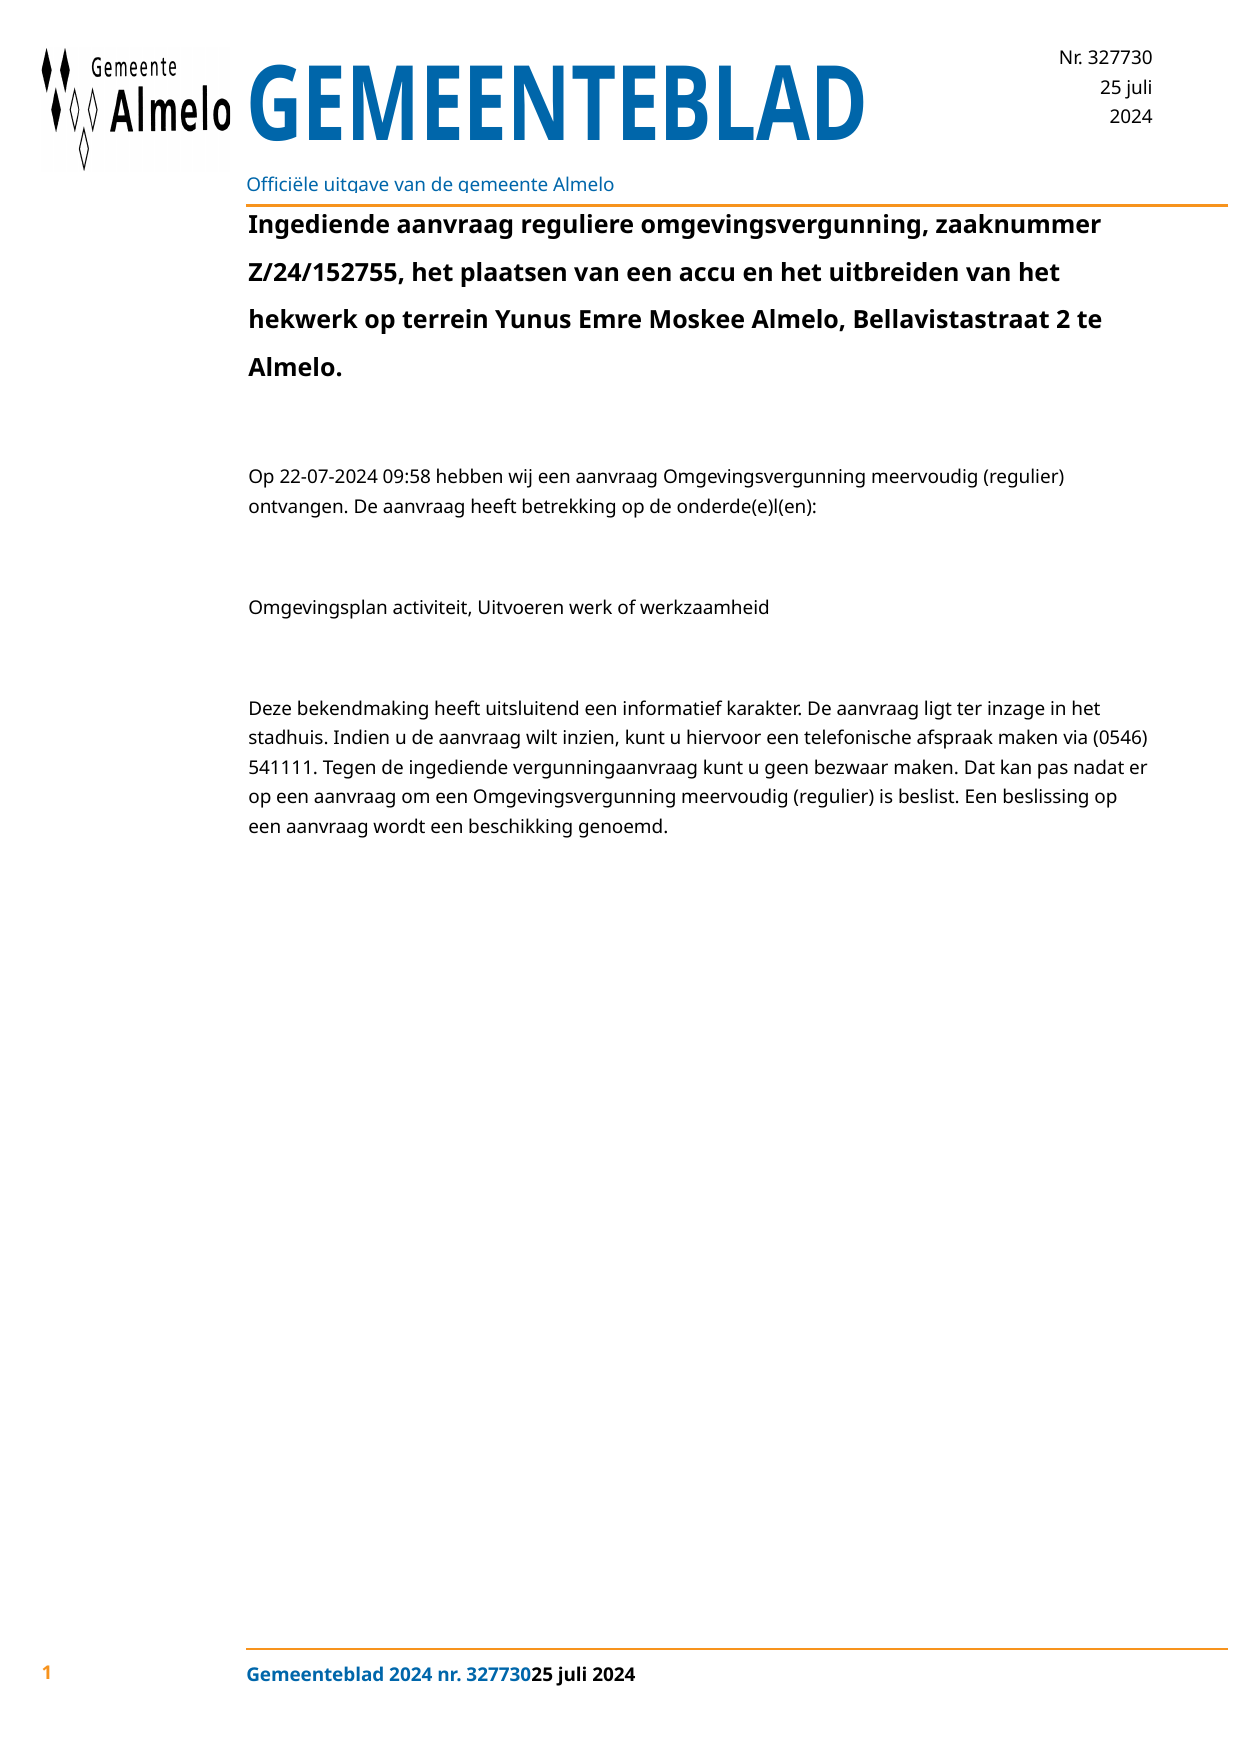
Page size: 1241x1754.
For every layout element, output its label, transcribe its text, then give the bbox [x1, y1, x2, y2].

text Deze bekendmaking heeft uitsluitend een informatief karakter. De aanvraag ligt ter inzage in het stadhuis. Indien u de aanvraag wilt inzien, kunt u hiervoor een telefonische afspraak maken via (0546) 541111. Tegen de ingediende vergunningaanvraag kunt u geen bezwaar maken. Dat kan pas nadat er op een aanvraag om een Omgevingsvergunning meervoudig (regulier) is beslist. Een beslissing op een aanvraag wordt een beschikking genoemd. [248, 695, 1152, 839]
text Ingediende aanvraag reguliere omgevingsvergunning, zaaknummer Z/24/152755, het plaatsen van een accu en het uitbreiden van het hekwerk op terrein Yunus Emre Moskee Almelo, Bellavistastraat 2 te Almelo. [248, 207, 1152, 384]
text Omgevingsplan activiteit, Uitvoeren werk of werkzaamheid [248, 594, 1152, 620]
picture [41, 47, 231, 172]
text Op 22-07-2024 09:58 hebben wij een aanvraag Omgevingsvergunning meervoudig (regulier) ontvangen. De aanvraag heeft betrekking op de onderde(e)l(en): [248, 463, 1152, 519]
